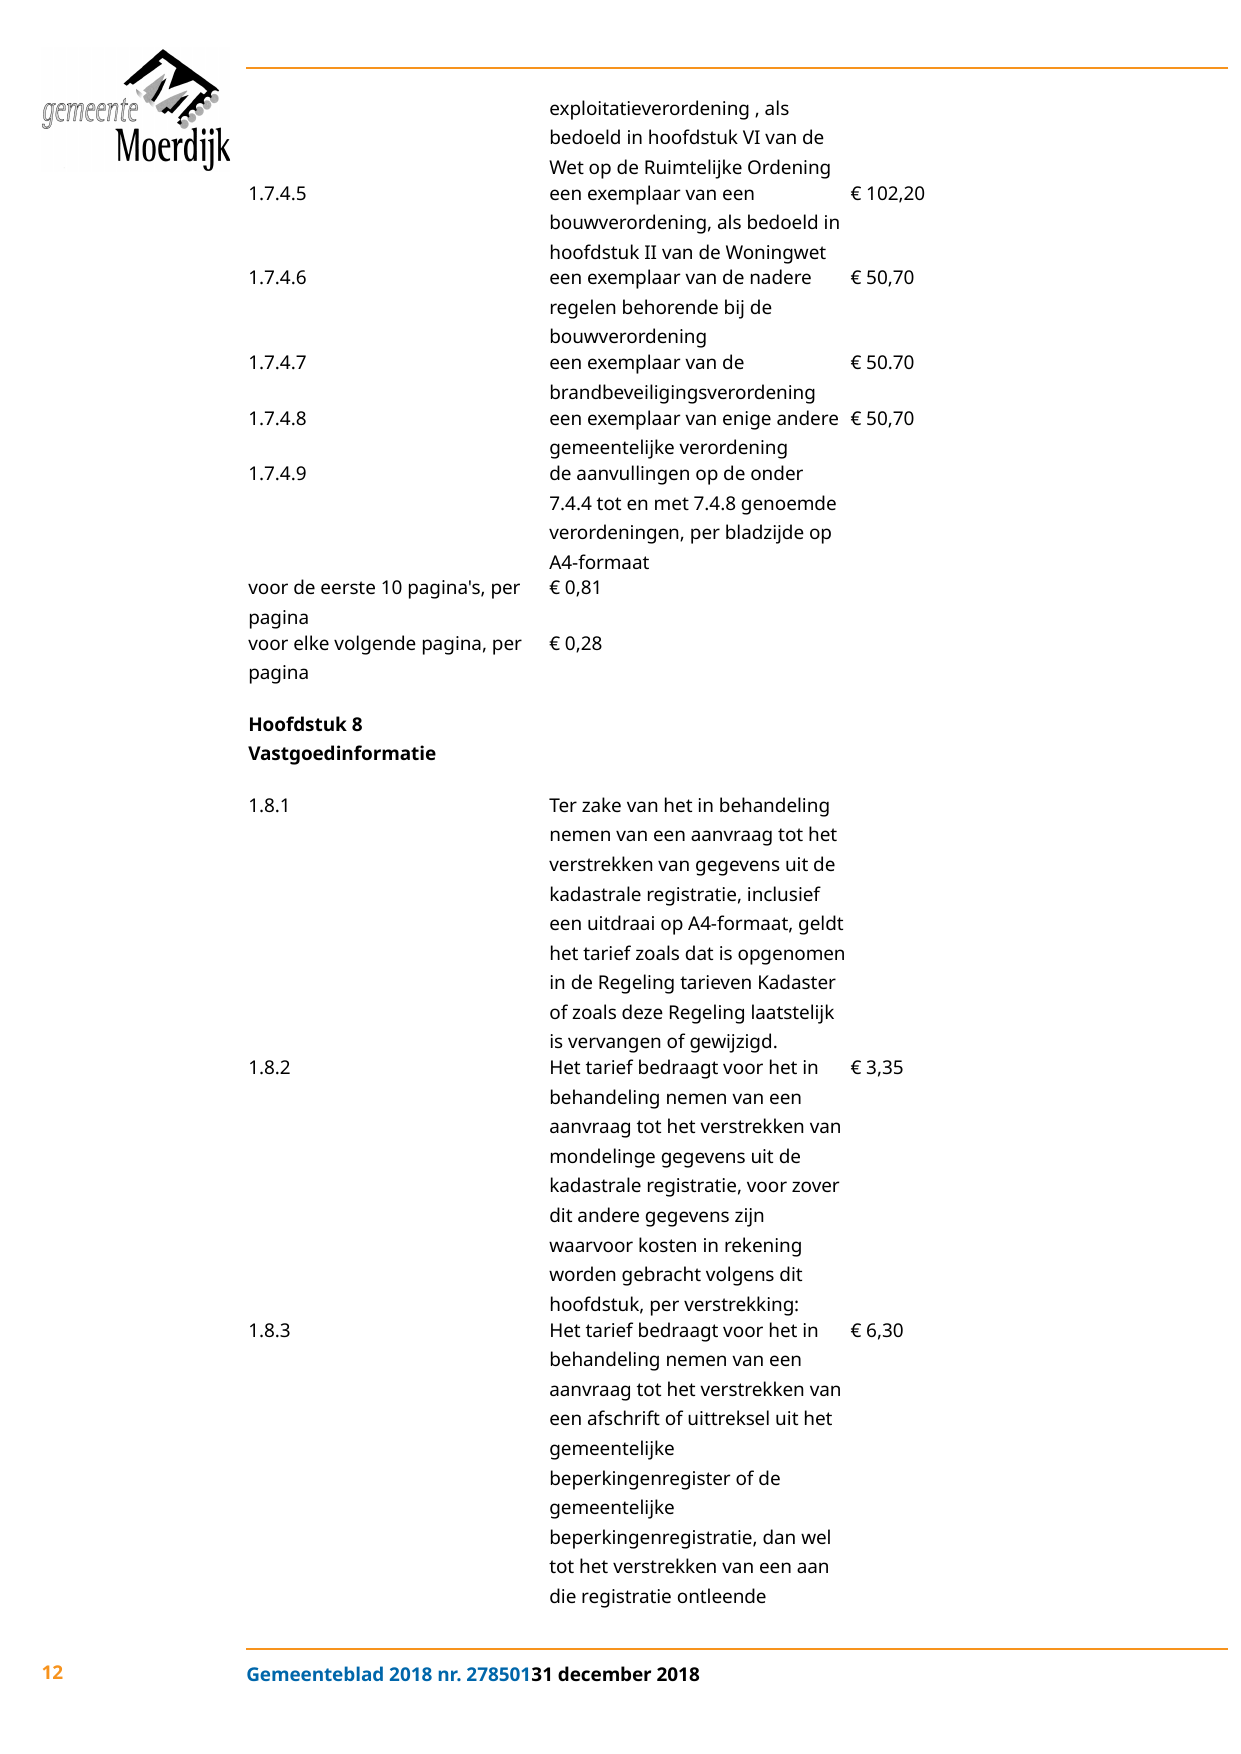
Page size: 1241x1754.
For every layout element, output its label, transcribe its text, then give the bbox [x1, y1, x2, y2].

table_cell € 50,70 [850, 405, 1152, 460]
table_cell [248, 766, 549, 792]
picture [41, 47, 231, 172]
table_cell [248, 685, 549, 711]
table_cell een exemplaar van een bouwverordening, als bedoeld in hoofdstuk II van de Woningwet [549, 180, 850, 264]
table_cell € 102,20 [850, 180, 1152, 264]
table_cell 1.8.2 [248, 1054, 549, 1317]
table_cell € 3,35 [850, 1054, 1152, 1317]
table_cell een exemplaar van de brandbeveiligingsverordening [549, 350, 850, 405]
table_cell de aanvullingen op de onder 7.4.4 tot en met 7.4.8 genoemde verordeningen, per bladzijde op A4-formaat [549, 460, 850, 574]
table_cell 1.8.3 [248, 1317, 549, 1609]
table_cell 1.7.4.8 [248, 405, 549, 460]
table_cell 1.7.4.6 [248, 265, 549, 349]
table_cell 1.7.4.9 [248, 460, 549, 574]
table_cell € 6,30 [850, 1317, 1152, 1609]
table_cell [850, 460, 1152, 574]
table_cell 1.8.1 [248, 792, 549, 1054]
table_cell Hoofdstuk 8 Vastgoedinformatie [248, 711, 549, 766]
table_cell voor de eerste 10 pagina's, per pagina [248, 575, 549, 630]
table_cell voor elke volgende pagina, per pagina [248, 630, 549, 685]
table_cell [850, 792, 1152, 1054]
table_cell € 50,70 [850, 265, 1152, 349]
table_cell [248, 95, 549, 180]
table_cell een exemplaar van de nadere regelen behorende bij de bouwverordening [549, 265, 850, 349]
table_cell 1.7.4.7 [248, 350, 549, 405]
table_cell een exemplaar van enige andere gemeentelijke verordening [549, 405, 850, 460]
table_cell 1.7.4.5 [248, 180, 549, 264]
table_cell € 50.70 [850, 350, 1152, 405]
table_cell € 0,81 [549, 575, 850, 630]
table_cell Het tarief bedraagt voor het in behandeling nemen van een aanvraag tot het verstrekken van een afschrift of uittreksel uit het gemeentelijke beperkingenregister of de gemeentelijke beperkingenregistratie, dan wel tot het verstrekken van een aan die registratie ontleende [549, 1317, 850, 1609]
table_cell exploitatieverordening , als bedoeld in hoofdstuk VI van de Wet op de Ruimtelijke Ordening [549, 95, 850, 180]
table_cell Het tarief bedraagt voor het in behandeling nemen van een aanvraag tot het verstrekken van mondelinge gegevens uit de kadastrale registratie, voor zover dit andere gegevens zijn waarvoor kosten in rekening worden gebracht volgens dit hoofdstuk, per verstrekking: [549, 1054, 850, 1317]
table_cell € 0,28 [549, 630, 850, 685]
table_cell Ter zake van het in behandeling nemen van een aanvraag tot het verstrekken van gegevens uit de kadastrale registratie, inclusief een uitdraai op A4-formaat, geldt het tarief zoals dat is opgenomen in de Regeling tarieven Kadaster of zoals deze Regeling laatstelijk is vervangen of gewijzigd. [549, 792, 850, 1054]
table_cell [850, 95, 1152, 180]
